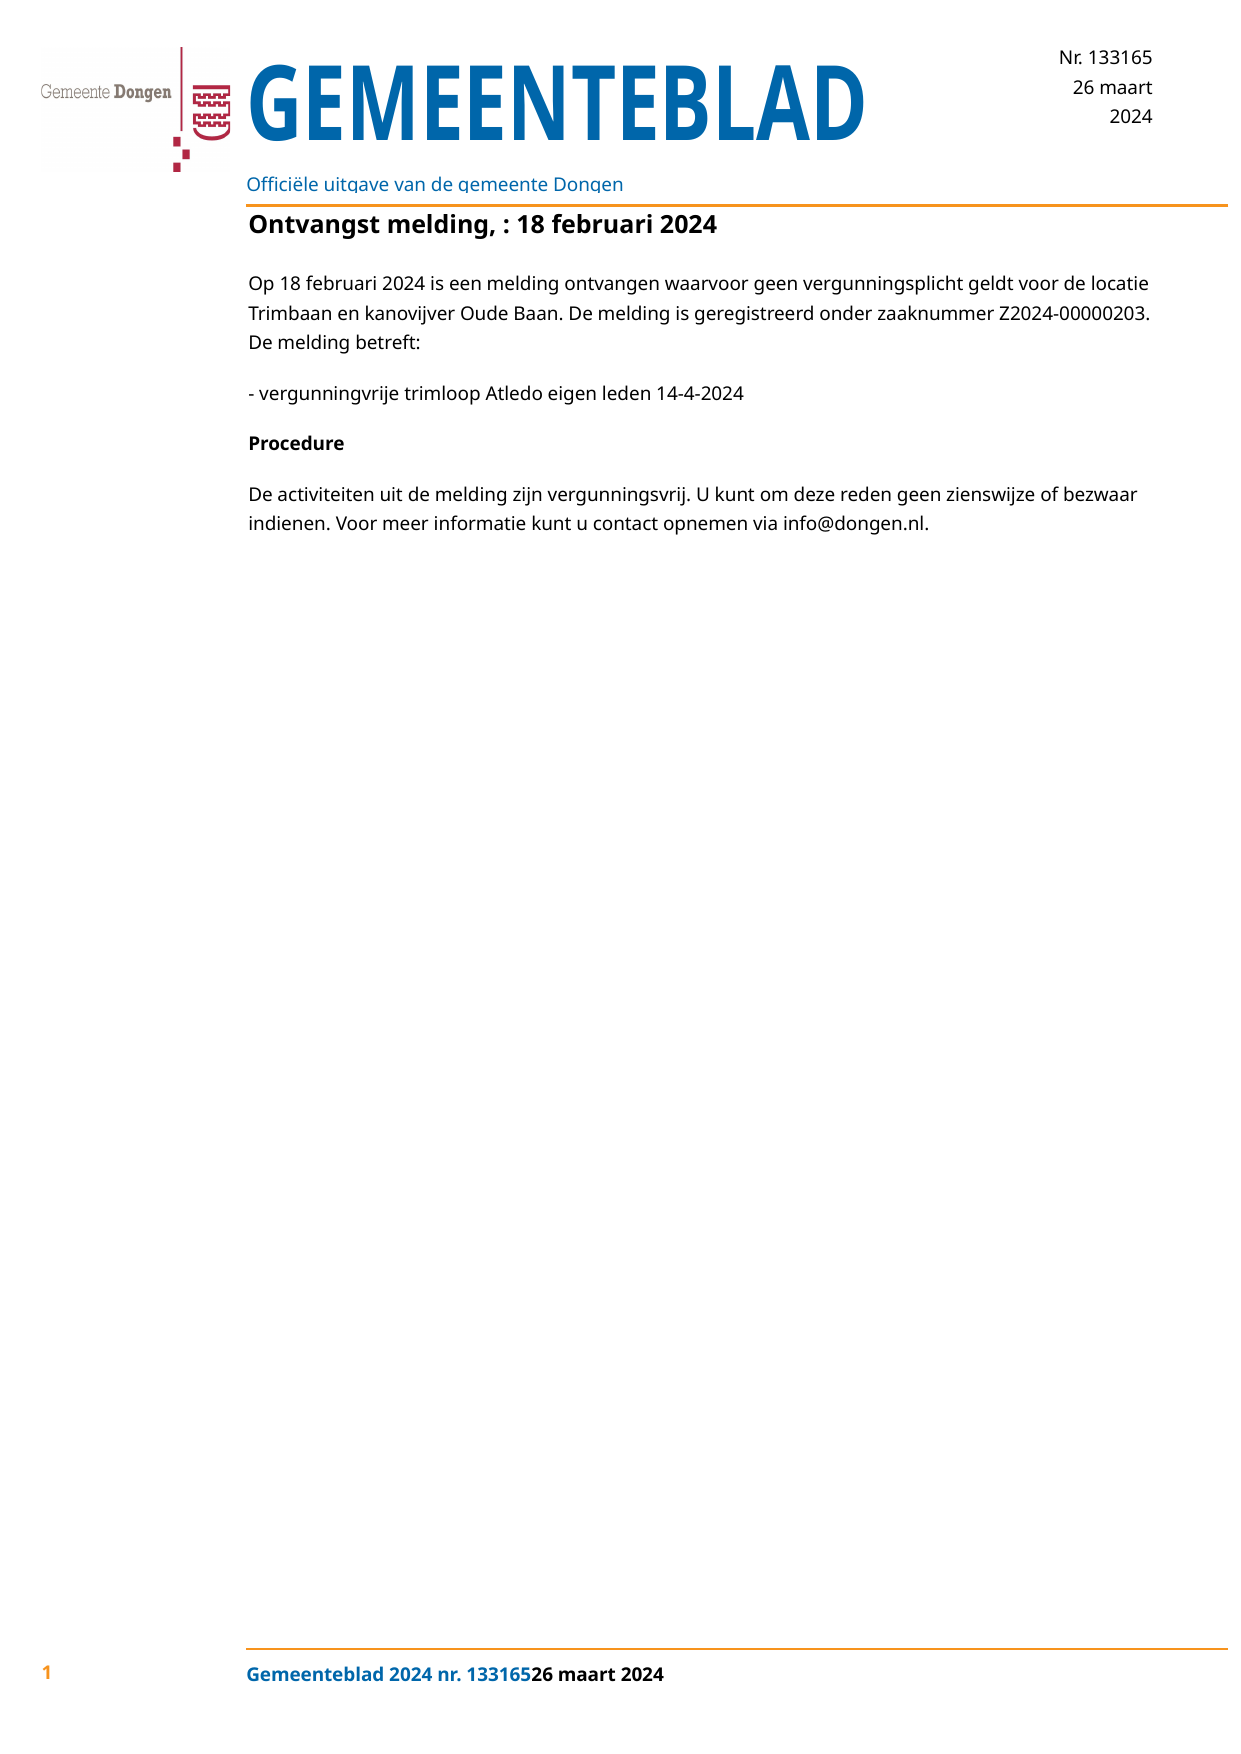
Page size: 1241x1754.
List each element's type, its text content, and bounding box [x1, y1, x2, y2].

text Procedure [248, 430, 1152, 456]
text De activiteiten uit de melding zijn vergunningsvrij. U kunt om deze reden geen zienswijze of bezwaar indienen. Voor meer informatie kunt u contact opnemen via info@dongen.nl. [248, 481, 1152, 536]
text Op 18 februari 2024 is een melding ontvangen waarvoor geen vergunningsplicht geldt voor de locatie Trimbaan en kanovijver Oude Baan. De melding is geregistreerd onder zaaknummer Z2024-00000203. De melding betreft: [248, 270, 1152, 355]
picture [41, 47, 231, 172]
text Ontvangst melding, : 18 februari 2024 [248, 207, 1152, 241]
text - vergunningvrije trimloop Atledo eigen leden 14-4-2024 [248, 380, 1152, 406]
